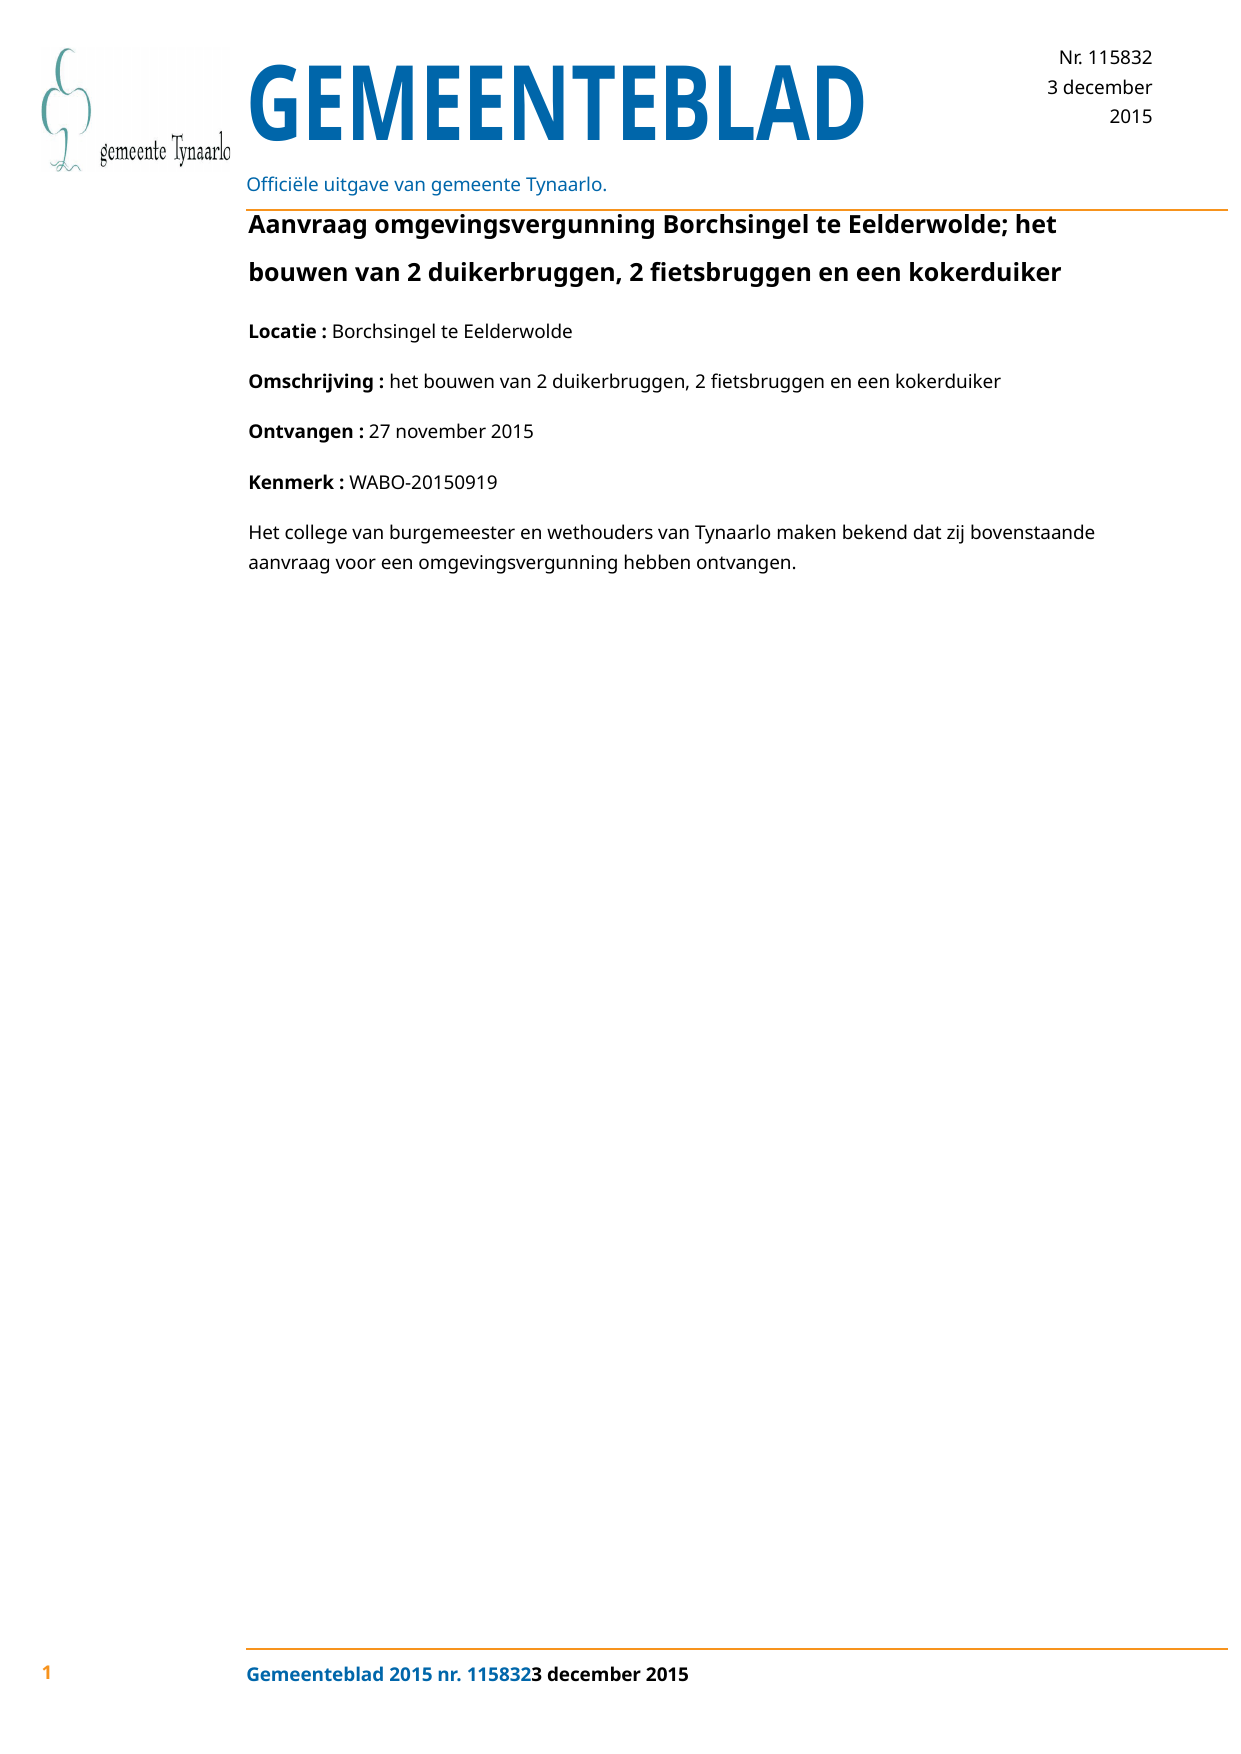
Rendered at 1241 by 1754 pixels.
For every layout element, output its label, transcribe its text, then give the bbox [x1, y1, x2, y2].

text Het college van burgemeester en wethouders van Tynaarlo maken bekend dat zij bovenstaande aanvraag voor een omgevingsvergunning hebben ontvangen. [248, 519, 1152, 575]
picture [41, 47, 231, 172]
text Locatie : Borchsingel te Eelderwolde [248, 318, 1152, 344]
text Aanvraag omgevingsvergunning Borchsingel te Eelderwolde; het bouwen van 2 duikerbruggen, 2 fietsbruggen en een kokerduiker [248, 211, 1152, 288]
text Kenmerk : WABO-20150919 [248, 469, 1152, 495]
text Ontvangen : 27 november 2015 [248, 419, 1152, 444]
text Omschrijving : het bouwen van 2 duikerbruggen, 2 fietsbruggen en een kokerduiker [248, 368, 1152, 394]
